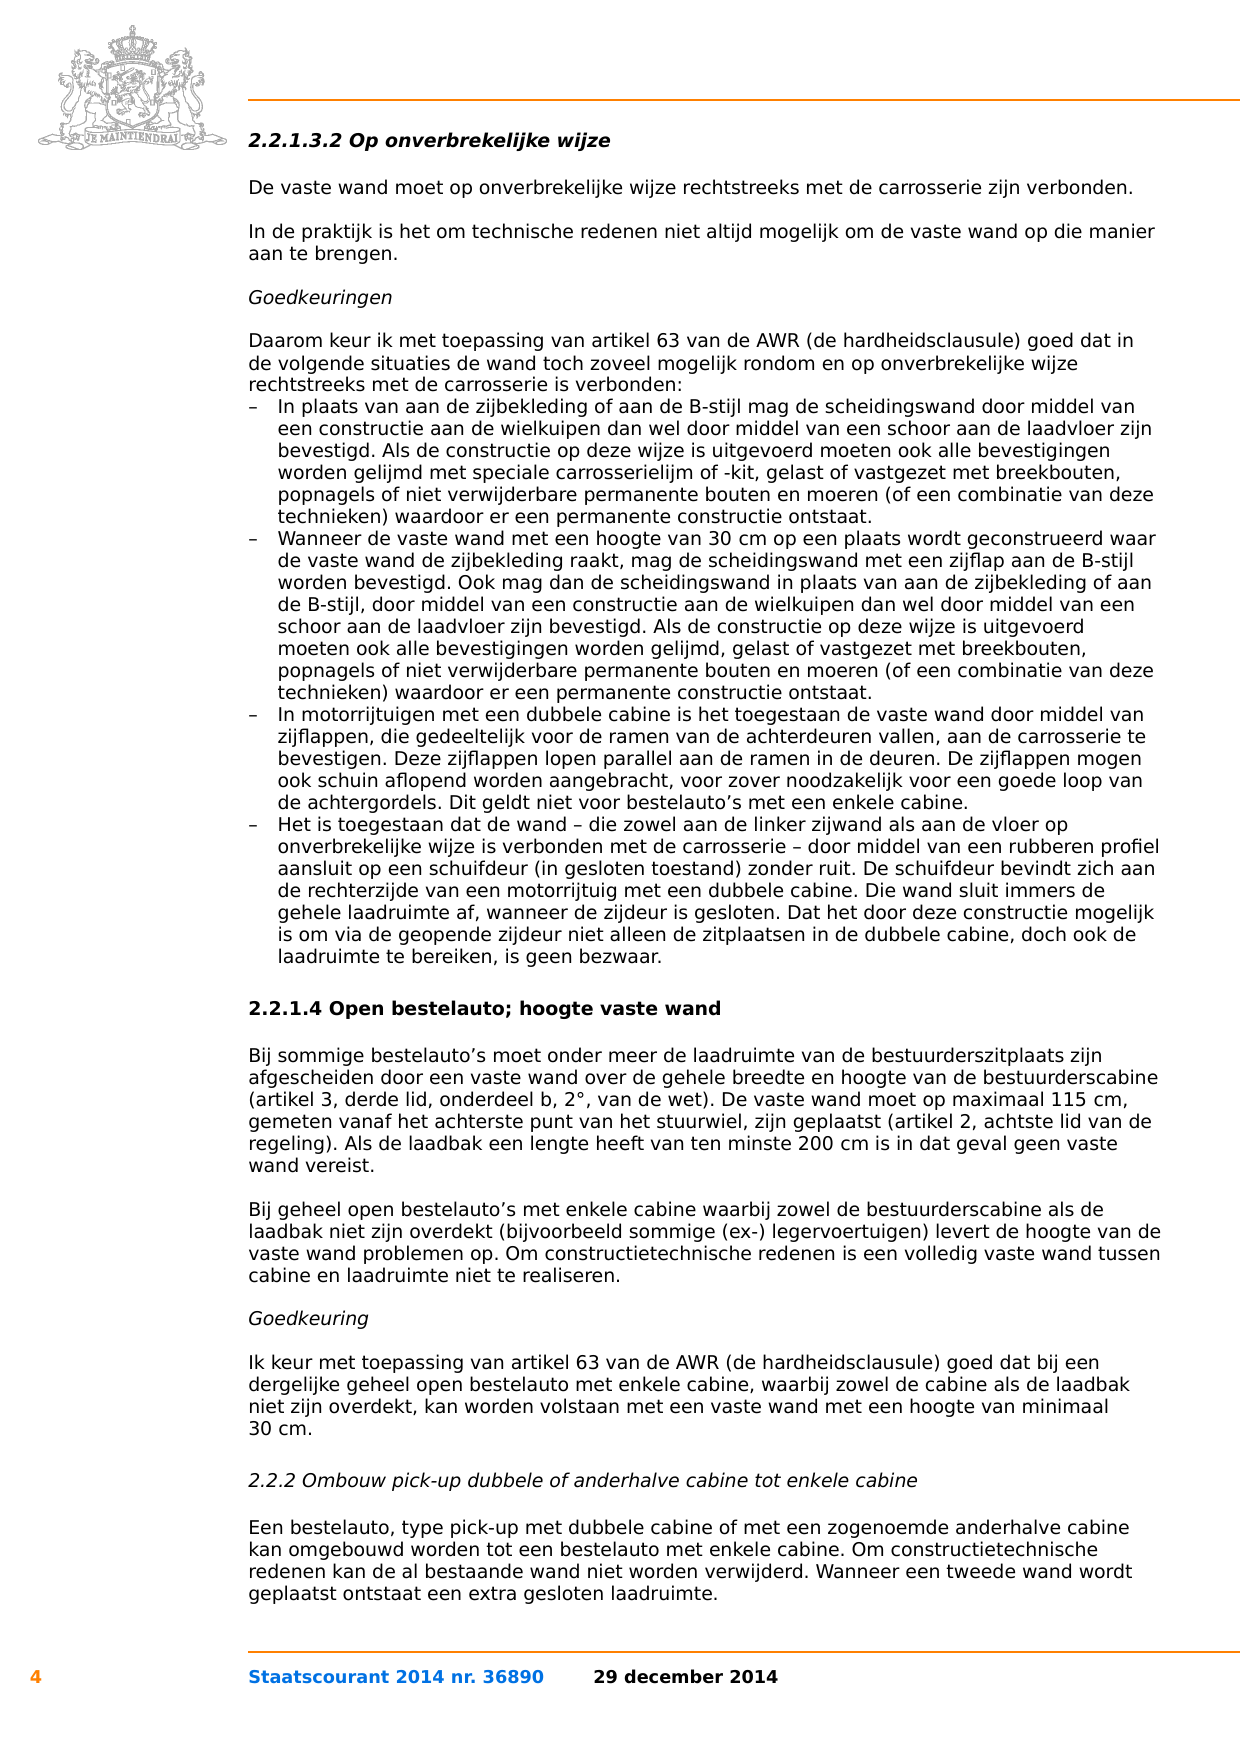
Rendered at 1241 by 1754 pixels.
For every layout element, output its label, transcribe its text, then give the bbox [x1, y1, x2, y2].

picture [38, 25, 227, 150]
subtitle 2.2.1.3.2 Op onverbrekelijke wijze [248, 130, 1163, 152]
text De vaste wand moet op onverbrekelijke wijze rechtstreeks met de carrosserie zijn verbonden. [248, 177, 1163, 199]
text – In motorrijtuigen met een dubbele cabine is het toegestaan de vaste wand door middel van zijflappen, die gedeeltelijk voor de ramen van de achterdeuren vallen, aan de carrosserie te bevestigen. Deze zijflappen lopen parallel aan de ramen in de deuren. De zijflappen mogen ook schuin aflopend worden aangebracht, voor zover noodzakelijk voor een goede loop van de achtergordels. Dit geldt niet voor bestelauto’s met een enkele cabine. [248, 704, 1163, 814]
text Ik keur met toepassing van artikel 63 van de AWR (de hardheidsclausule) goed dat bij een dergelijke geheel open bestelauto met enkele cabine, waarbij zowel de cabine als de laadbak niet zijn overdekt, kan worden volstaan met een vaste wand met een hoogte van minimaal 30 cm. [248, 1352, 1163, 1440]
text Een bestelauto, type pick-up met dubbele cabine of met een zogenoemde anderhalve cabine kan omgebouwd worden tot een bestelauto met enkele cabine. Om constructietechnische redenen kan de al bestaande wand niet worden verwijderd. Wanneer een tweede wand wordt geplaatst ontstaat een extra gesloten laadruimte. [248, 1517, 1163, 1605]
text Daarom keur ik met toepassing van artikel 63 van de AWR (de hardheidsclausule) goed dat in de volgende situaties de wand toch zoveel mogelijk rondom en op onverbrekelijke wijze rechtstreeks met de carrosserie is verbonden: [248, 330, 1163, 396]
subtitle Goedkeuring [248, 1308, 1163, 1330]
text – Wanneer de vaste wand met een hoogte van 30 cm op een plaats wordt geconstrueerd waar de vaste wand de zijbekleding raakt, mag de scheidingswand met een zijflap aan de B-stijl worden bevestigd. Ook mag dan de scheidingswand in plaats van aan de zijbekleding of aan de B-stijl, door middel van een constructie aan de wielkuipen dan wel door middel van een schoor aan de laadvloer zijn bevestigd. Als de constructie op deze wijze is uitgevoerd moeten ook alle bevestigingen worden gelijmd, gelast of vastgezet met breekbouten, popnagels of niet verwijderbare permanente bouten en moeren (of een combinatie van deze technieken) waardoor er een permanente constructie ontstaat. [248, 528, 1163, 704]
text Bij geheel open bestelauto’s met enkele cabine waarbij zowel de bestuurderscabine als de laadbak niet zijn overdekt (bijvoorbeeld sommige (ex-) legervoertuigen) levert de hoogte van de vaste wand problemen op. Om constructietechnische redenen is een volledig vaste wand tussen cabine en laadruimte niet te realiseren. [248, 1198, 1163, 1286]
text Bij sommige bestelauto’s moet onder meer de laadruimte van de bestuurderszitplaats zijn afgescheiden door een vaste wand over de gehele breedte en hoogte van de bestuurderscabine (artikel 3, derde lid, onderdeel b, 2°, van de wet). De vaste wand moet op maximaal 115 cm, gemeten vanaf het achterste punt van het stuurwiel, zijn geplaatst (artikel 2, achtste lid van de regeling). Als de laadbak een lengte heeft van ten minste 200 cm is in dat geval geen vaste wand vereist. [248, 1045, 1163, 1177]
subtitle 2.2.1.4 Open bestelauto; hoogte vaste wand [248, 998, 1163, 1020]
subtitle 2.2.2 Ombouw pick-up dubbele of anderhalve cabine tot enkele cabine [248, 1470, 1163, 1492]
text – In plaats van aan de zijbekleding of aan de B-stijl mag de scheidingswand door middel van een constructie aan de wielkuipen dan wel door middel van een schoor aan de laadvloer zijn bevestigd. Als de constructie op deze wijze is uitgevoerd moeten ook alle bevestigingen worden gelijmd met speciale carrosserielijm of -kit, gelast of vastgezet met breekbouten, popnagels of niet verwijderbare permanente bouten en moeren (of een combinatie van deze technieken) waardoor er een permanente constructie ontstaat. [248, 396, 1163, 528]
text – Het is toegestaan dat de wand – die zowel aan de linker zijwand als aan de vloer op onverbrekelijke wijze is verbonden met de carrosserie – door middel van een rubberen profiel aansluit op een schuifdeur (in gesloten toestand) zonder ruit. De schuifdeur bevindt zich aan de rechterzijde van een motorrijtuig met een dubbele cabine. Die wand sluit immers de gehele laadruimte af, wanneer de zijdeur is gesloten. Dat het door deze constructie mogelijk is om via de geopende zijdeur niet alleen de zitplaatsen in de dubbele cabine, doch ook de laadruimte te bereiken, is geen bezwaar. [248, 814, 1163, 968]
subtitle Goedkeuringen [248, 287, 1163, 308]
text In de praktijk is het om technische redenen niet altijd mogelijk om de vaste wand op die manier aan te brengen. [248, 221, 1163, 265]
